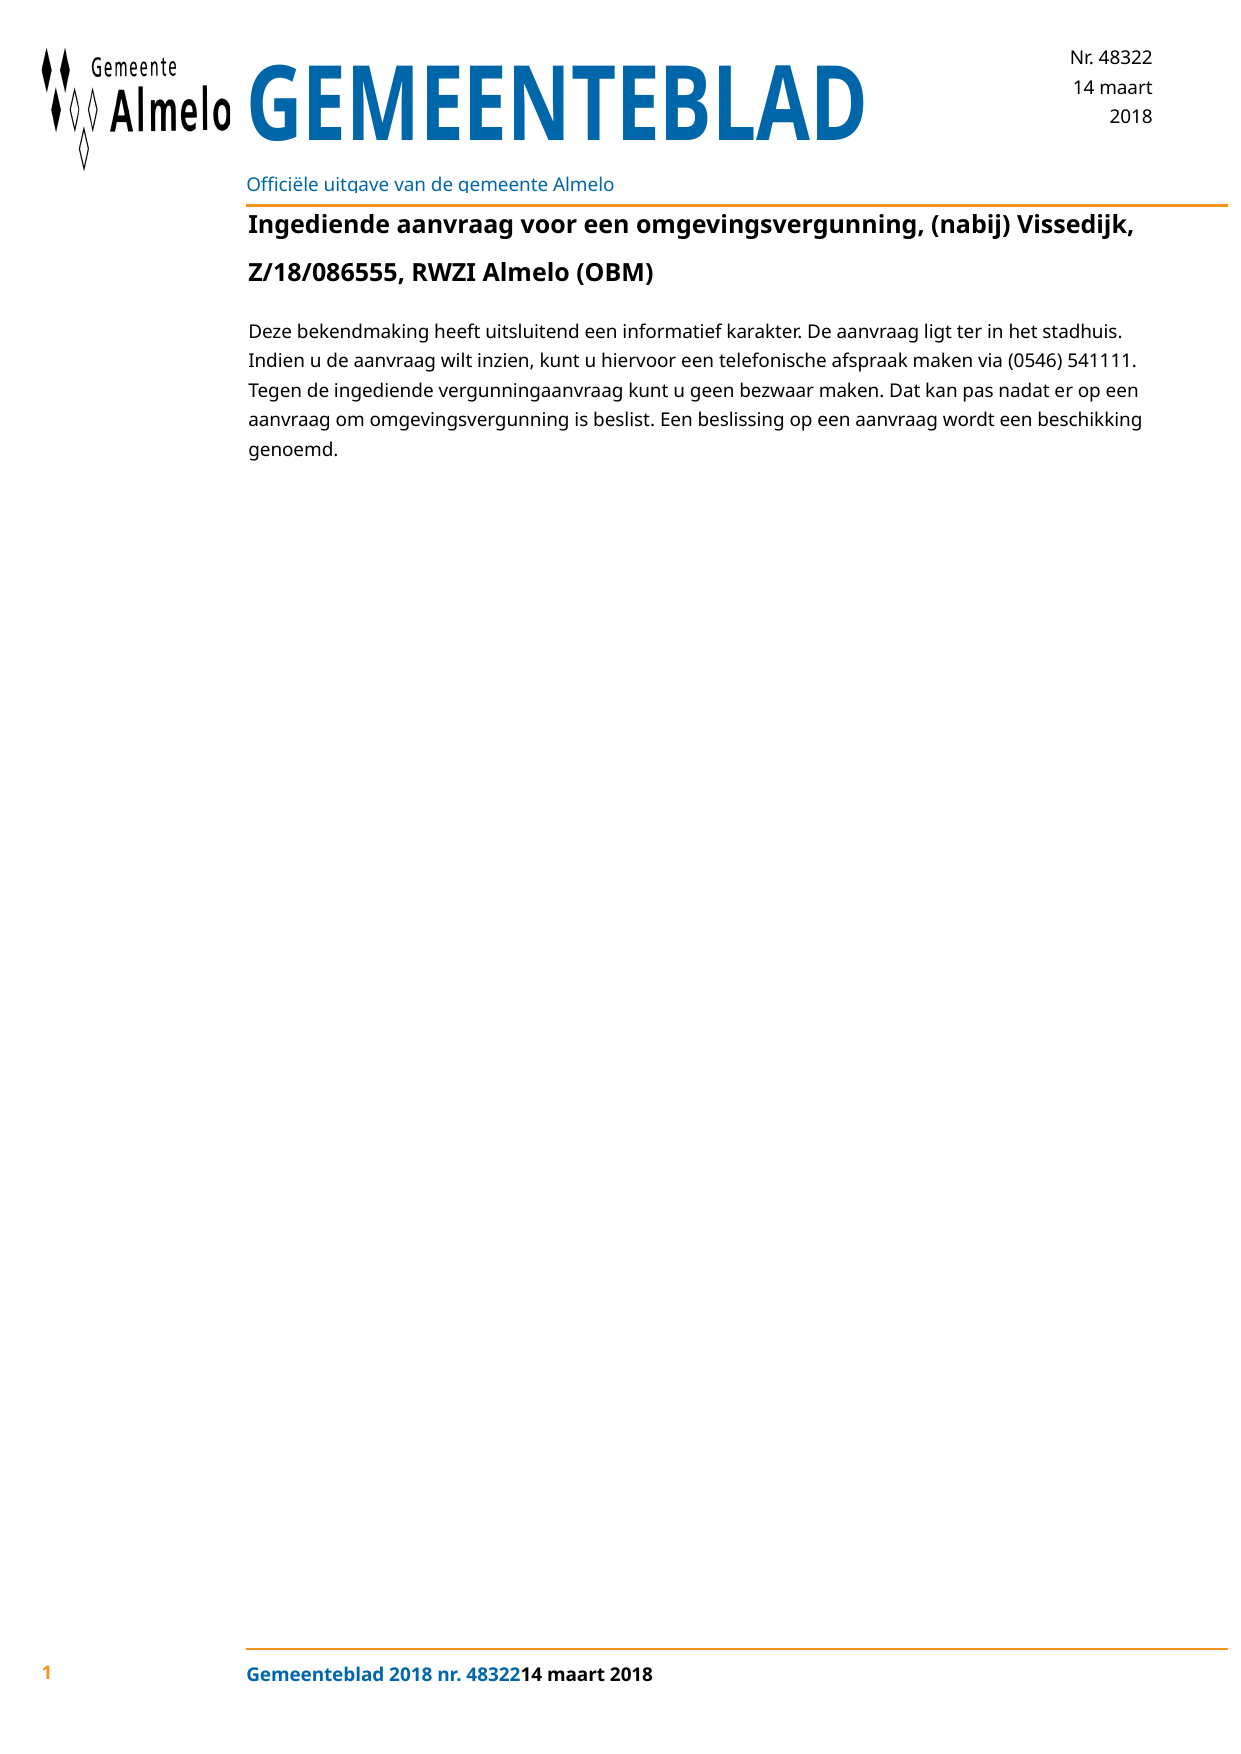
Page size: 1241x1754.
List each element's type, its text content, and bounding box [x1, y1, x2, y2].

picture [41, 47, 231, 172]
text Deze bekendmaking heeft uitsluitend een informatief karakter. De aanvraag ligt ter in het stadhuis. Indien u de aanvraag wilt inzien, kunt u hiervoor een telefonische afspraak maken via (0546) 541111. Tegen de ingediende vergunningaanvraag kunt u geen bezwaar maken. Dat kan pas nadat er op een aanvraag om omgevingsvergunning is beslist. Een beslissing op een aanvraag wordt een beschikking genoemd. [248, 318, 1152, 462]
text Ingediende aanvraag voor een omgevingsvergunning, (nabij) Vissedijk, Z/18/086555, RWZI Almelo (OBM) [248, 207, 1152, 288]
